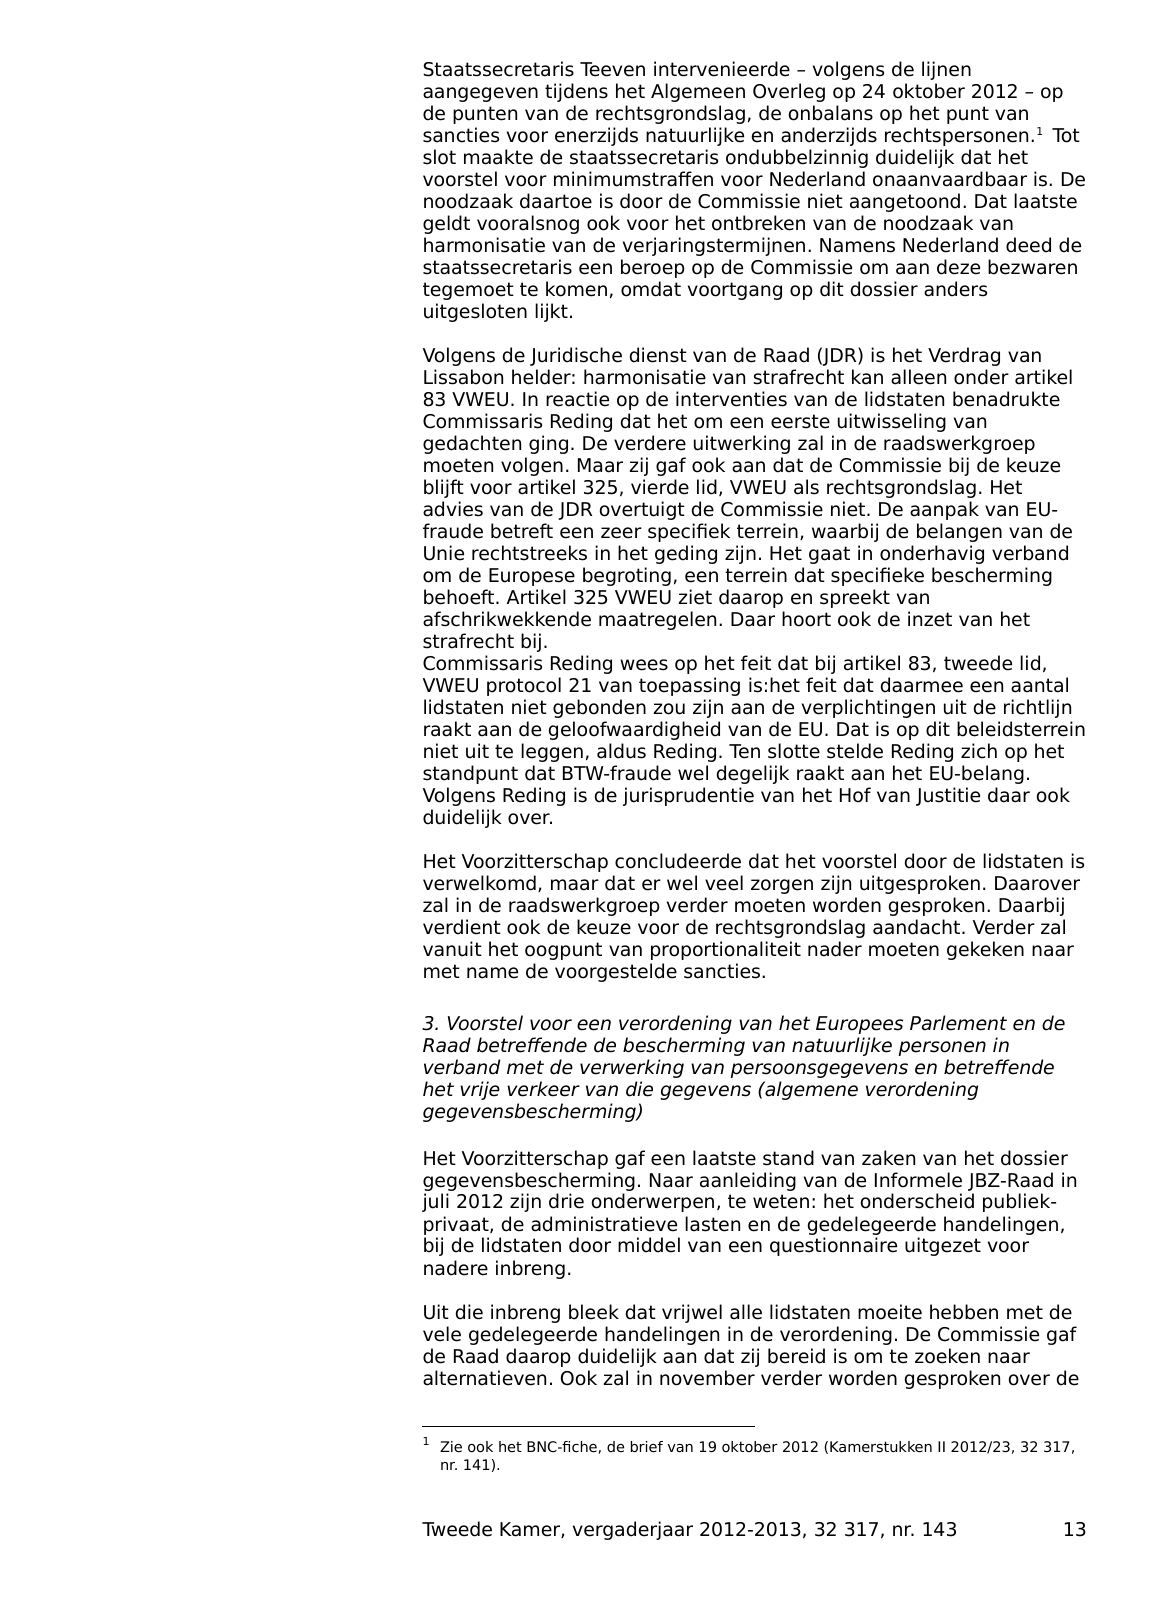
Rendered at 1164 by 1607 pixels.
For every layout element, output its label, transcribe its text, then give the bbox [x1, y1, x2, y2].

subtitle 3. Voorstel voor een verordening van het Europees Parlement en de Raad betreffende de bescherming van natuurlijke personen in verband met de verwerking van persoonsgegevens en betreffende het vrije verkeer van die gegevens (algemene verordening gegevensbescherming) [422, 1013, 1087, 1122]
text Volgens de Juridische dienst van de Raad (JDR) is het Verdrag van Lissabon helder: harmonisatie van strafrecht kan alleen onder artikel 83 VWEU. In reactie op de interventies van de lidstaten benadrukte Commissaris Reding dat het om een eerste uitwisseling van gedachten ging. De verdere uitwerking zal in de raadswerkgroep moeten volgen. Maar zij gaf ook aan dat de Commissie bij de keuze blijft voor artikel 325, vierde lid, VWEU als rechtsgrondslag. Het advies van de JDR overtuigt de Commissie niet. De aanpak van EU-fraude betreft een zeer specifiek terrein, waarbij de belangen van de Unie rechtstreeks in het geding zijn. Het gaat in onderhavig verband om de Europese begroting, een terrein dat specifieke bescherming behoeft. Artikel 325 VWEU ziet daarop en spreekt van afschrikwekkende maatregelen. Daar hoort ook de inzet van het strafrecht bij. [422, 345, 1087, 653]
text Commissaris Reding wees op het feit dat bij artikel 83, tweede lid, VWEU protocol 21 van toepassing is:het feit dat daarmee een aantal lidstaten niet gebonden zou zijn aan de verplichtingen uit de richtlijn raakt aan de geloofwaardigheid van de EU. Dat is op dit beleidsterrein niet uit te leggen, aldus Reding. Ten slotte stelde Reding zich op het standpunt dat BTW-fraude wel degelijk raakt aan het EU-belang. Volgens Reding is de jurisprudentie van het Hof van Justitie daar ook duidelijk over. [422, 653, 1087, 828]
text Het Voorzitterschap gaf een laatste stand van zaken van het dossier gegevensbescherming. Naar aanleiding van de Informele JBZ-Raad in juli 2012 zijn drie onderwerpen, te weten: het onderscheid publiek-privaat, de administratieve lasten en de gedelegeerde handelingen, bij de lidstaten door middel van een questionnaire uitgezet voor nadere inbreng. [422, 1147, 1087, 1279]
text Zie ook het BNC-fiche, de brief van 19 oktober 2012 (Kamerstukken II 2012/23, 32 317, nr. 141). [422, 1435, 1087, 1474]
text Het Voorzitterschap concludeerde dat het voorstel door de lidstaten is verwelkomd, maar dat er wel veel zorgen zijn uitgesproken. Daarover zal in de raadswerkgroep verder moeten worden gesproken. Daarbij verdient ook de keuze voor de rechtsgrondslag aandacht. Verder zal vanuit het oogpunt van proportionaliteit nader moeten gekeken naar met name de voorgestelde sancties. [422, 851, 1087, 983]
text Staatssecretaris Teeven intervenieerde – volgens de lijnen aangegeven tijdens het Algemeen Overleg op 24 oktober 2012 – op de punten van de rechtsgrondslag, de onbalans op het punt van sancties voor enerzijds natuurlijke en anderzijds rechtspersonen. Tot slot maakte de staatssecretaris ondubbelzinnig duidelijk dat het voorstel voor minimumstraffen voor Nederland onaanvaardbaar is. De noodzaak daartoe is door de Commissie niet aangetoond. Dat laatste geldt vooralsnog ook voor het ontbreken van de noodzaak van harmonisatie van de verjaringstermijnen. Namens Nederland deed de staatssecretaris een beroep op de Commissie om aan deze bezwaren tegemoet te komen, omdat voortgang op dit dossier anders uitgesloten lijkt. [422, 59, 1087, 323]
text Uit die inbreng bleek dat vrijwel alle lidstaten moeite hebben met de vele gedelegeerde handelingen in de verordening. De Commissie gaf de Raad daarop duidelijk aan dat zij bereid is om te zoeken naar alternatieven. Ook zal in november verder worden gesproken over de [422, 1302, 1087, 1389]
